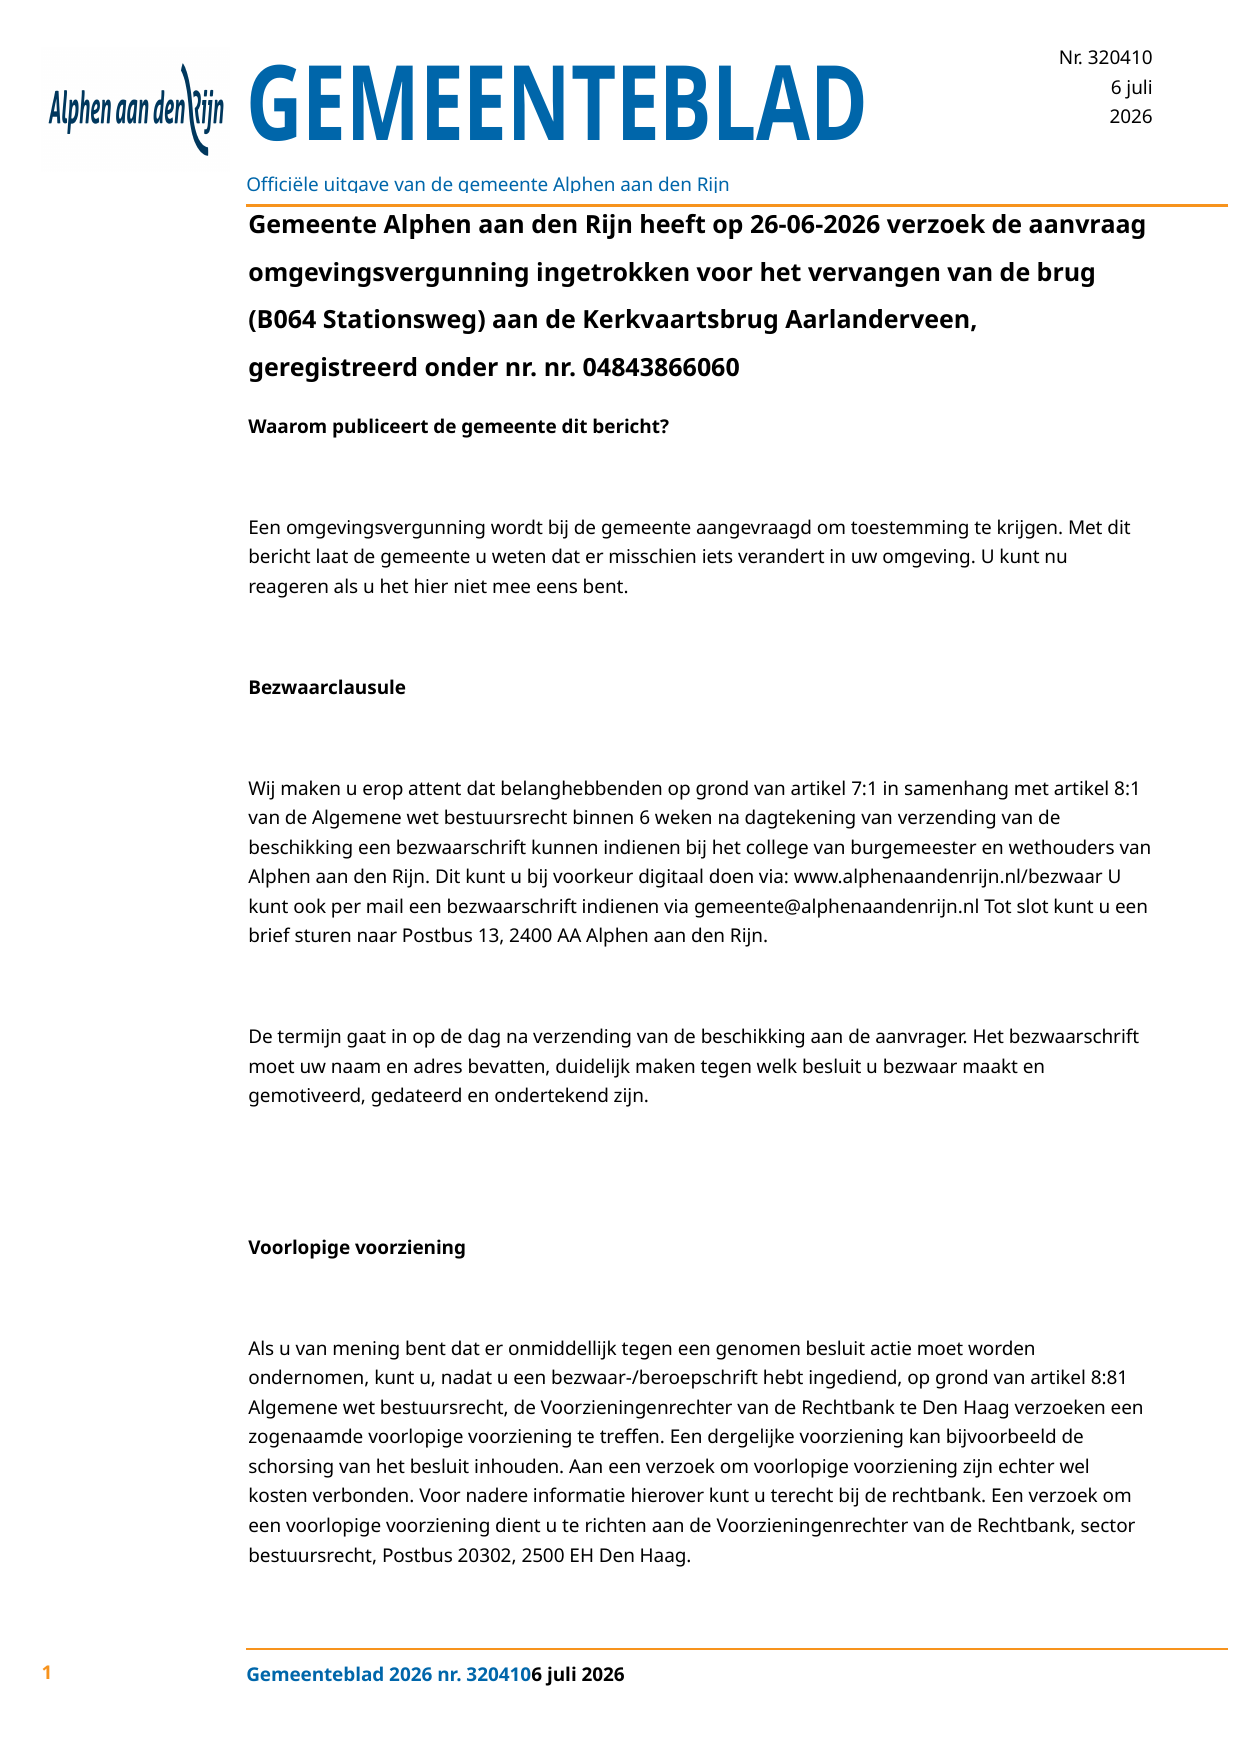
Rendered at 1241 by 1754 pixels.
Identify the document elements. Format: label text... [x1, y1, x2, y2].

text Wij maken u erop attent dat belanghebbenden op grond van artikel 7:1 in samenhang met artikel 8:1 van de Algemene wet bestuursrecht binnen 6 weken na dagtekening van verzending van de beschikking een bezwaarschrift kunnen indienen bij het college van burgemeester en wethouders van Alphen aan den Rijn. Dit kunt u bij voorkeur digitaal doen via: www.alphenaandenrijn.nl/bezwaar U kunt ook per mail een bezwaarschrift indienen via gemeente@alphenaandenrijn.nl Tot slot kunt u een brief sturen naar Postbus 13, 2400 AA Alphen aan den Rijn. [248, 775, 1152, 948]
text De termijn gaat in op de dag na verzending van de beschikking aan de aanvrager. Het bezwaarschrift moet uw naam en adres bevatten, duidelijk maken tegen welk besluit u bezwaar maakt en gemotiveerd, gedateerd en ondertekend zijn. [248, 1023, 1152, 1108]
text Als u van mening bent dat er onmiddellijk tegen een genomen besluit actie moet worden ondernomen, kunt u, nadat u een bezwaar-/beroepschrift hebt ingediend, op grond van artikel 8:81 Algemene wet bestuursrecht, de Voorzieningenrechter van de Rechtbank te Den Haag verzoeken een zogenaamde voorlopige voorziening te treffen. Een dergelijke voorziening kan bijvoorbeeld de schorsing van het besluit inhouden. Aan een verzoek om voorlopige voorziening zijn echter wel kosten verbonden. Voor nadere informatie hierover kunt u terecht bij de rechtbank. Een verzoek om een voorlopige voorziening dient u te richten aan de Voorzieningenrechter van de Rechtbank, sector bestuursrecht, Postbus 20302, 2500 EH Den Haag. [248, 1335, 1152, 1568]
text Bezwaarclausule [248, 674, 1152, 700]
text Een omgevingsvergunning wordt bij de gemeente aangevraagd om toestemming te krijgen. Met dit bericht laat de gemeente u weten dat er misschien iets verandert in uw omgeving. U kunt nu reageren als u het hier niet mee eens bent. [248, 514, 1152, 599]
text Gemeente Alphen aan den Rijn heeft op 26-06-2026 verzoek de aanvraag omgevingsvergunning ingetrokken voor het vervangen van de brug (B064 Stationsweg) aan de Kerkvaartsbrug Aarlanderveen, geregistreerd onder nr. nr. 04843866060 [248, 207, 1152, 384]
text Voorlopige voorziening [248, 1234, 1152, 1260]
picture [41, 47, 231, 172]
text Waarom publiceert de gemeente dit bericht? [248, 413, 1152, 439]
